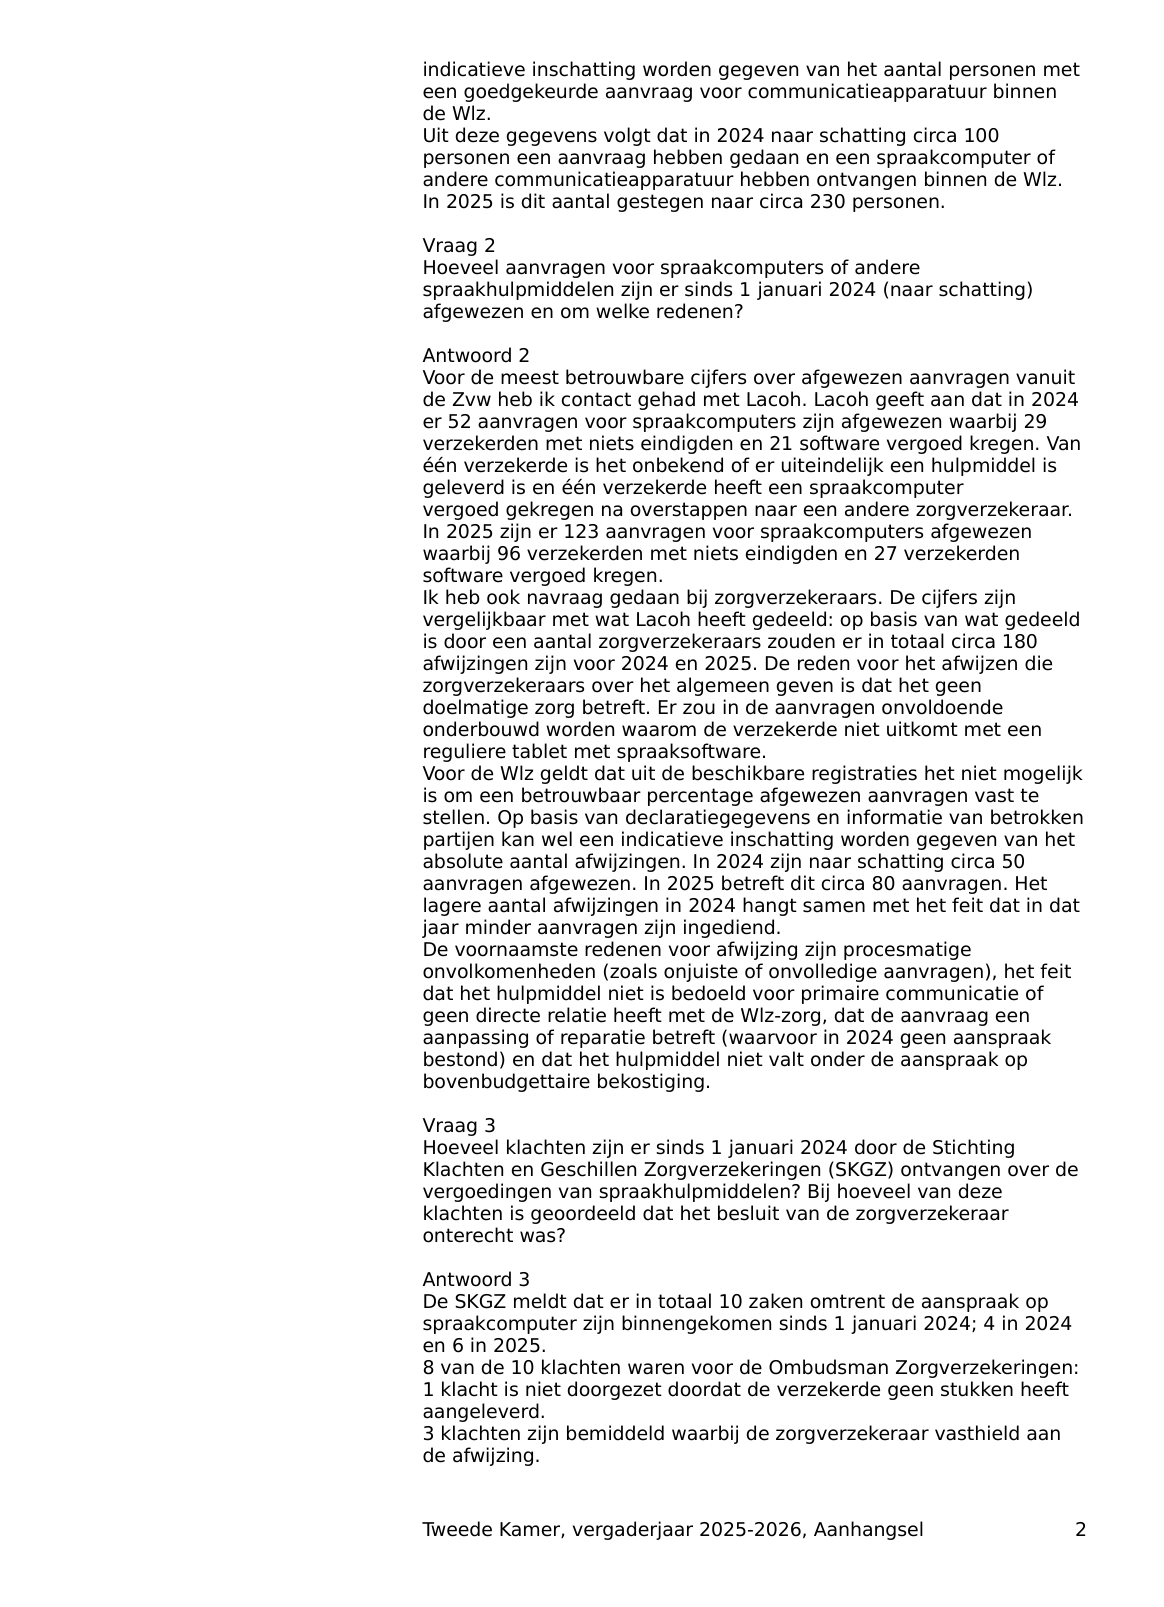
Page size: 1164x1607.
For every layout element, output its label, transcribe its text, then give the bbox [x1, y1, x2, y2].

text vergoed gekregen na overstappen naar een andere zorgverzekeraar. In 2025 zijn er 123 aanvragen voor spraakcomputers afgewezen waarbij 96 verzekerden met niets eindigden en 27 verzekerden software vergoed kregen. [422, 499, 1087, 587]
text indicatieve inschatting worden gegeven van het aantal personen met een goedgekeurde aanvraag voor communicatieapparatuur binnen de Wlz. [422, 59, 1087, 125]
text Ik heb ook navraag gedaan bij zorgverzekeraars. De cijfers zijn vergelijkbaar met wat Lacoh heeft gedeeld: op basis van wat gedeeld is door een aantal zorgverzekeraars zouden er in totaal circa 180 afwijzingen zijn voor 2024 en 2025. De reden voor het afwijzen die zorgverzekeraars over het algemeen geven is dat het geen doelmatige zorg betreft. Er zou in de aanvragen onvoldoende onderbouwd worden waarom de verzekerde niet uitkomt met een reguliere tablet met spraaksoftware. [422, 587, 1087, 763]
text Uit deze gegevens volgt dat in 2024 naar schatting circa 100 personen een aanvraag hebben gedaan en een spraakcomputer of andere communicatieapparatuur hebben ontvangen binnen de Wlz. In 2025 is dit aantal gestegen naar circa 230 personen. [422, 125, 1087, 213]
text Vraag 2 [422, 235, 1087, 257]
text 3 klachten zijn bemiddeld waarbij de zorgverzekeraar vasthield aan de afwijzing. [422, 1423, 1087, 1467]
text Hoeveel aanvragen voor spraakcomputers of andere spraakhulpmiddelen zijn er sinds 1 januari 2024 (naar schatting) afgewezen en om welke redenen? [422, 257, 1087, 323]
text Antwoord 2 [422, 345, 1087, 367]
text 8 van de 10 klachten waren voor de Ombudsman Zorgverzekeringen: [422, 1357, 1087, 1379]
text Vraag 3 [422, 1115, 1087, 1137]
text De SKGZ meldt dat er in totaal 10 zaken omtrent de aanspraak op spraakcomputer zijn binnengekomen sinds 1 januari 2024; 4 in 2024 en 6 in 2025. [422, 1291, 1087, 1357]
text De voornaamste redenen voor afwijzing zijn procesmatige onvolkomenheden (zoals onjuiste of onvolledige aanvragen), het feit dat het hulpmiddel niet is bedoeld voor primaire communicatie of geen directe relatie heeft met de Wlz-zorg, dat de aanvraag een aanpassing of reparatie betreft (waarvoor in 2024 geen aanspraak bestond) en dat het hulpmiddel niet valt onder de aanspraak op bovenbudgettaire bekostiging. [422, 939, 1087, 1092]
text Voor de meest betrouwbare cijfers over afgewezen aanvragen vanuit de Zvw heb ik contact gehad met Lacoh. Lacoh geeft aan dat in 2024 er 52 aanvragen voor spraakcomputers zijn afgewezen waarbij 29 verzekerden met niets eindigden en 21 software vergoed kregen. Van één verzekerde is het onbekend of er uiteindelijk een hulpmiddel is geleverd is en één verzekerde heeft een spraakcomputer [422, 367, 1087, 499]
text 1 klacht is niet doorgezet doordat de verzekerde geen stukken heeft aangeleverd. [422, 1379, 1087, 1423]
text Hoeveel klachten zijn er sinds 1 januari 2024 door de Stichting Klachten en Geschillen Zorgverzekeringen (SKGZ) ontvangen over de vergoedingen van spraakhulpmiddelen? Bij hoeveel van deze klachten is geoordeeld dat het besluit van de zorgverzekeraar onterecht was? [422, 1137, 1087, 1247]
text Voor de Wlz geldt dat uit de beschikbare registraties het niet mogelijk is om een betrouwbaar percentage afgewezen aanvragen vast te stellen. Op basis van declaratiegegevens en informatie van betrokken partijen kan wel een indicatieve inschatting worden gegeven van het absolute aantal afwijzingen. In 2024 zijn naar schatting circa 50 aanvragen afgewezen. In 2025 betreft dit circa 80 aanvragen. Het lagere aantal afwijzingen in 2024 hangt samen met het feit dat in dat jaar minder aanvragen zijn ingediend. [422, 763, 1087, 939]
text Antwoord 3 [422, 1269, 1087, 1291]
